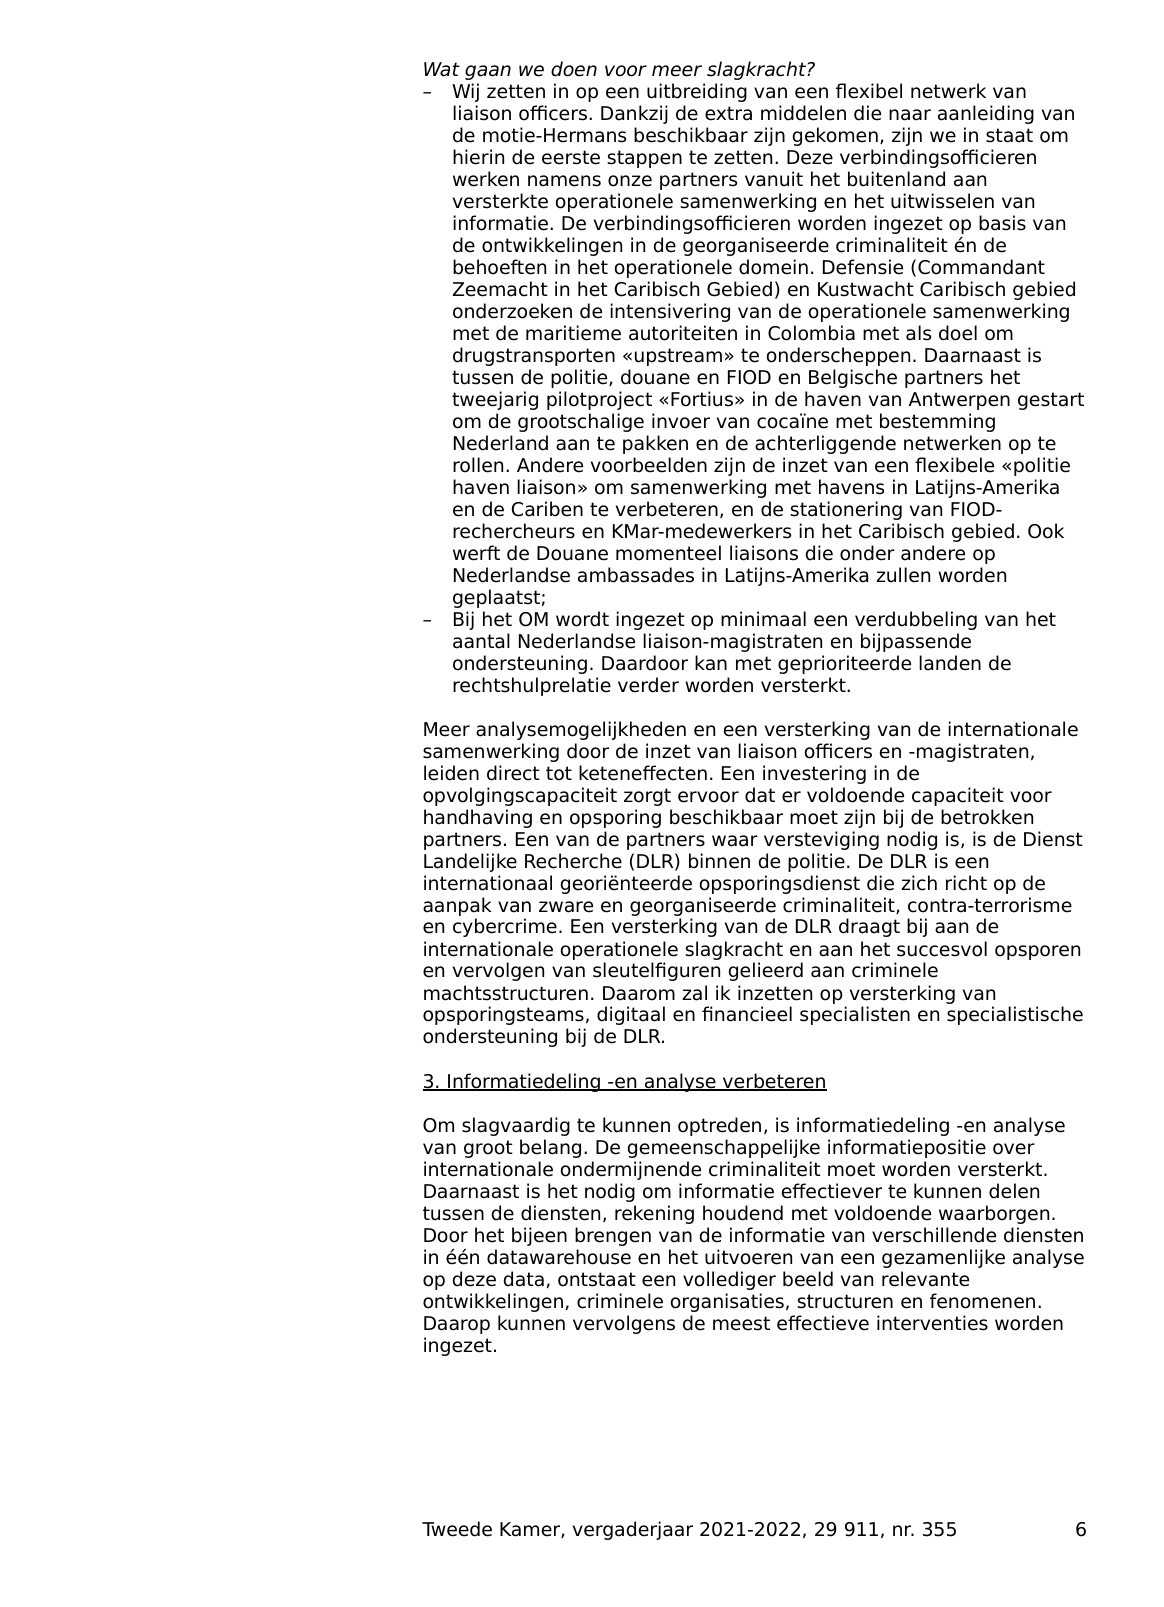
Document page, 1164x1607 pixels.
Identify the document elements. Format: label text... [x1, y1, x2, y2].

text Meer analysemogelijkheden en een versterking van de internationale samenwerking door de inzet van liaison officers en -magistraten, leiden direct tot keteneffecten. Een investering in de opvolgingscapaciteit zorgt ervoor dat er voldoende capaciteit voor handhaving en opsporing beschikbaar moet zijn bij de betrokken partners. Een van de partners waar versteviging nodig is, is de Dienst Landelijke Recherche (DLR) binnen de politie. De DLR is een internationaal georiënteerde opsporingsdienst die zich richt op de aanpak van zware en georganiseerde criminaliteit, contra-terrorisme en cybercrime. Een versterking van de DLR draagt bij aan de internationale operationele slagkracht en aan het succesvol opsporen en vervolgen van sleutelfiguren gelieerd aan criminele machtsstructuren. Daarom zal ik inzetten op versterking van opsporingsteams, digitaal en financieel specialisten en specialistische ondersteuning bij de DLR. [422, 719, 1087, 1048]
text – Bij het OM wordt ingezet op minimaal een verdubbeling van het aantal Nederlandse liaison-magistraten en bijpassende ondersteuning. Daardoor kan met geprioriteerde landen de rechtshulprelatie verder worden versterkt. [422, 608, 1087, 696]
text – Wij zetten in op een uitbreiding van een flexibel netwerk van liaison officers. Dankzij de extra middelen die naar aanleiding van de motie-Hermans beschikbaar zijn gekomen, zijn we in staat om hierin de eerste stappen te zetten. Deze verbindingsofficieren werken namens onze partners vanuit het buitenland aan versterkte operationele samenwerking en het uitwisselen van informatie. De verbindingsofficieren worden ingezet op basis van de ontwikkelingen in de georganiseerde criminaliteit én de behoeften in het operationele domein. Defensie (Commandant Zeemacht in het Caribisch Gebied) en Kustwacht Caribisch gebied onderzoeken de intensivering van de operationele samenwerking met de maritieme autoriteiten in Colombia met als doel om drugstransporten «upstream» te onderscheppen. Daarnaast is tussen de politie, douane en FIOD en Belgische partners het tweejarig pilotproject «Fortius» in de haven van Antwerpen gestart om de grootschalige invoer van cocaïne met bestemming Nederland aan te pakken en de achterliggende netwerken op te rollen. Andere voorbeelden zijn de inzet van een flexibele «politie haven liaison» om samenwerking met havens in Latijns-Amerika en de Cariben te verbeteren, en de stationering van FIOD-rechercheurs en KMar-medewerkers in het Caribisch gebied. Ook werft de Douane momenteel liaisons die onder andere op Nederlandse ambassades in Latijns-Amerika zullen worden geplaatst; [422, 81, 1087, 608]
subtitle 3. Informatiedeling -en analyse verbeteren [422, 1071, 1087, 1092]
text Om slagvaardig te kunnen optreden, is informatiedeling -en analyse van groot belang. De gemeenschappelijke informatiepositie over internationale ondermijnende criminaliteit moet worden versterkt. Daarnaast is het nodig om informatie effectiever te kunnen delen tussen de diensten, rekening houdend met voldoende waarborgen. Door het bijeen brengen van de informatie van verschillende diensten in één datawarehouse en het uitvoeren van een gezamenlijke analyse op deze data, ontstaat een vollediger beeld van relevante ontwikkelingen, criminele organisaties, structuren en fenomenen. Daarop kunnen vervolgens de meest effectieve interventies worden ingezet. [422, 1115, 1087, 1356]
subtitle Wat gaan we doen voor meer slagkracht? [422, 59, 1087, 81]
